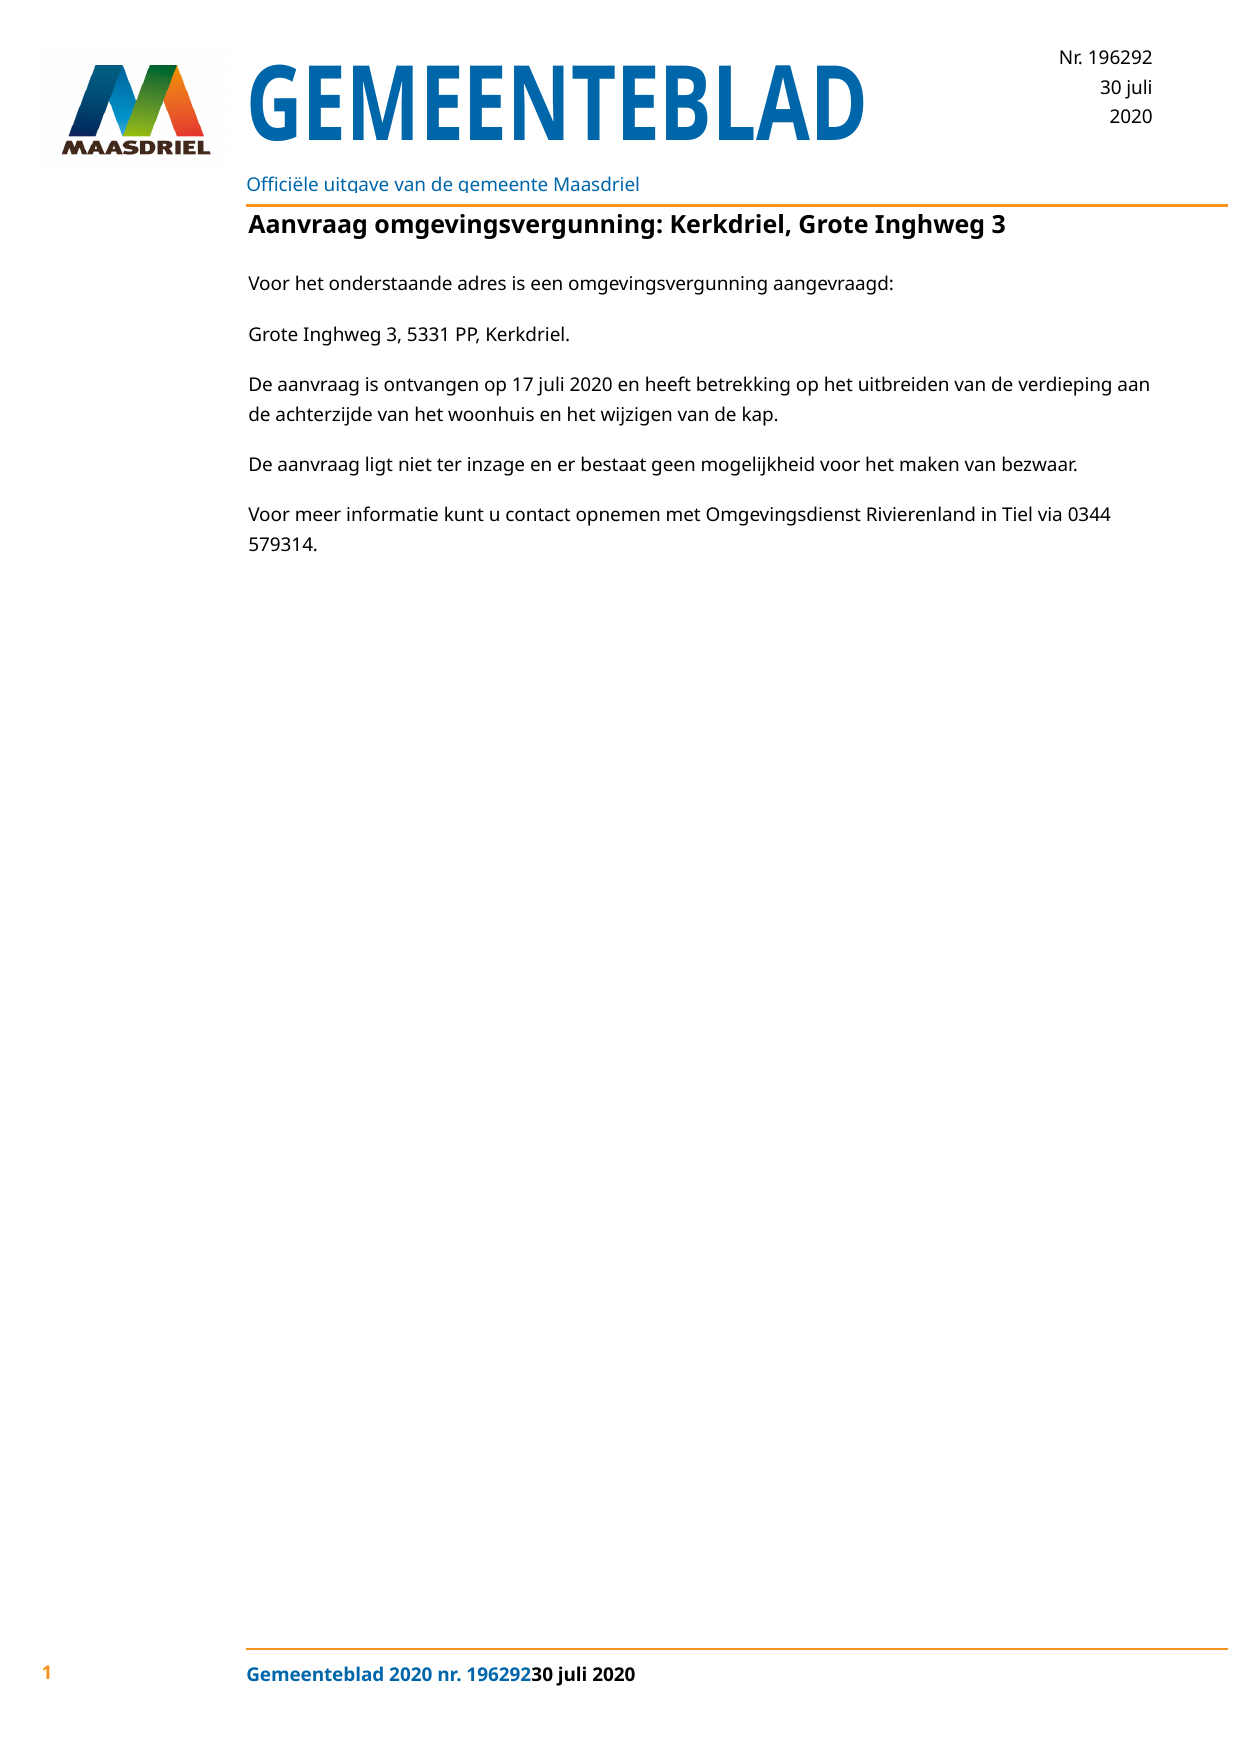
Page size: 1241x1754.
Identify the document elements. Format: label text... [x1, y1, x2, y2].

text De aanvraag is ontvangen op 17 juli 2020 en heeft betrekking op het uitbreiden van de verdieping aan de achterzijde van het woonhuis en het wijzigen van de kap. [248, 371, 1152, 426]
text Voor meer informatie kunt u contact opnemen met Omgevingsdienst Rivierenland in Tiel via 0344 579314. [248, 502, 1152, 557]
text Voor het onderstaande adres is een omgevingsvergunning aangevraagd: [248, 270, 1152, 296]
text Aanvraag omgevingsvergunning: Kerkdriel, Grote Inghweg 3 [248, 207, 1152, 241]
text De aanvraag ligt niet ter inzage en er bestaat geen mogelijkheid voor het maken van bezwaar. [248, 451, 1152, 477]
picture [41, 47, 231, 172]
text Grote Inghweg 3, 5331 PP, Kerkdriel. [248, 321, 1152, 346]
